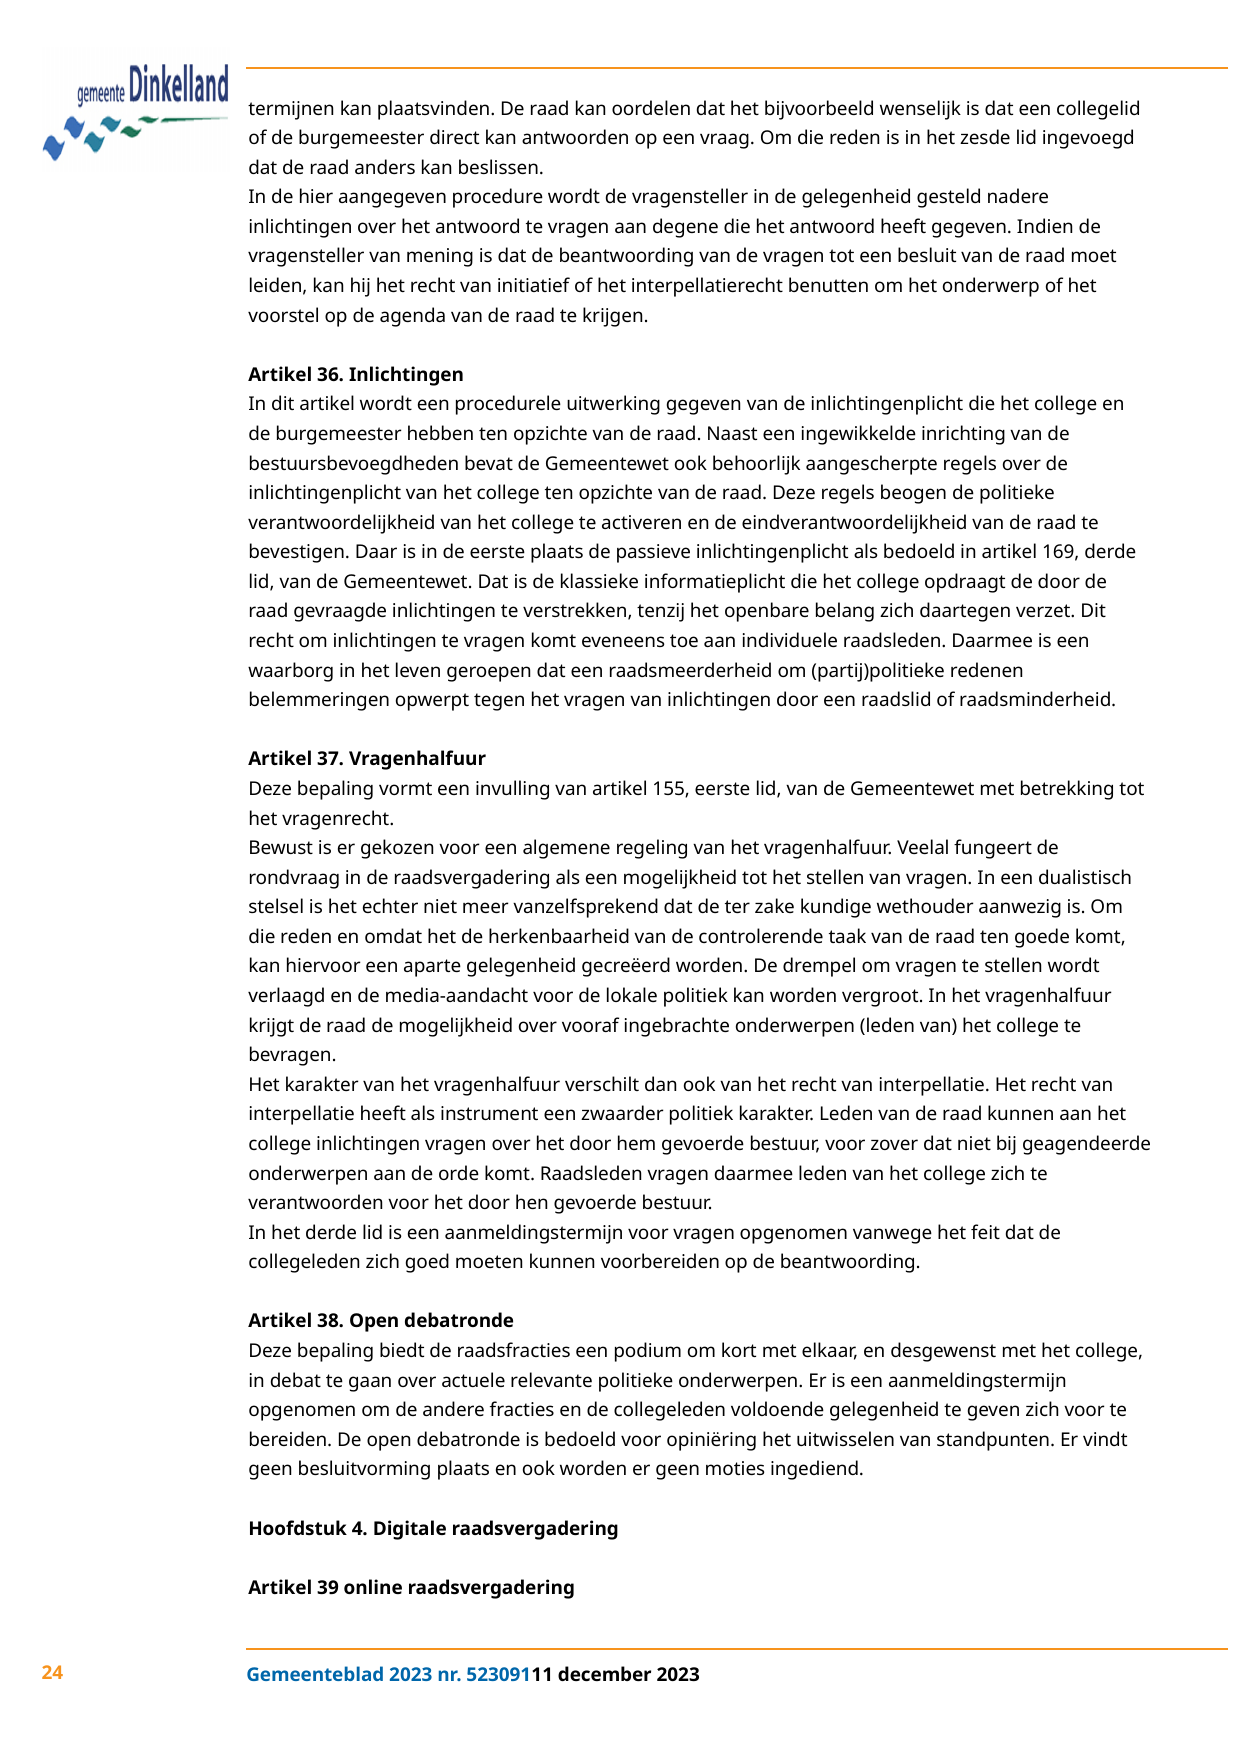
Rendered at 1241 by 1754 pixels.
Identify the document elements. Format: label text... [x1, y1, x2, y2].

text Artikel 37. Vragenhalfuur [248, 746, 1152, 771]
text Artikel 38. Open debatronde [248, 1308, 1152, 1333]
text Bewust is er gekozen voor een algemene regeling van het vragenhalfuur. Veelal fungeert de rondvraag in de raadsvergadering als een mogelijkheid tot het stellen van vragen. In een dualistisch stelsel is het echter niet meer vanzelfsprekend dat de ter zake kundige wethouder aanwezig is. Om die reden en omdat het de herkenbaarheid van de controlerende taak van de raad ten goede komt, kan hiervoor een aparte gelegenheid gecreëerd worden. De drempel om vragen te stellen wordt verlaagd en de media-aandacht voor de lokale politiek kan worden vergroot. In het vragenhalfuur krijgt de raad de mogelijkheid over vooraf ingebrachte onderwerpen (leden van) het college te bevragen. [248, 834, 1152, 1067]
text Hoofdstuk 4. Digitale raadsvergadering [248, 1515, 1152, 1541]
text Artikel 36. Inlichtingen [248, 361, 1152, 387]
text In de hier aangegeven procedure wordt de vragensteller in de gelegenheid gesteld nadere inlichtingen over het antwoord te vragen aan degene die het antwoord heeft gegeven. Indien de vragensteller van mening is dat de beantwoording van de vragen tot een besluit van de raad moet leiden, kan hij het recht van initiatief of het interpellatierecht benutten om het onderwerp of het voorstel op de agenda van de raad te krijgen. [248, 183, 1152, 328]
text In dit artikel wordt een procedurele uitwerking gegeven van de inlichtingenplicht die het college en de burgemeester hebben ten opzichte van de raad. Naast een ingewikkelde inrichting van de bestuursbevoegdheden bevat de Gemeentewet ook behoorlijk aangescherpte regels over de inlichtingenplicht van het college ten opzichte van de raad. Deze regels beogen de politieke verantwoordelijkheid van het college te activeren en de eindverantwoordelijkheid van de raad te bevestigen. Daar is in de eerste plaats de passieve inlichtingenplicht als bedoeld in artikel 169, derde lid, van de Gemeentewet. Dat is de klassieke informatieplicht die het college opdraagt de door de raad gevraagde inlichtingen te verstrekken, tenzij het openbare belang zich daartegen verzet. Dit recht om inlichtingen te vragen komt eveneens toe aan individuele raadsleden. Daarmee is een waarborg in het leven geroepen dat een raadsmeerderheid om (partij)politieke redenen belemmeringen opwerpt tegen het vragen van inlichtingen door een raadslid of raadsminderheid. [248, 391, 1152, 712]
text Artikel 39 online raadsvergadering [248, 1574, 1152, 1600]
picture [41, 47, 231, 172]
text Het karakter van het vragenhalfuur verschilt dan ook van het recht van interpellatie. Het recht van interpellatie heeft als instrument een zwaarder politiek karakter. Leden van de raad kunnen aan het college inlichtingen vragen over het door hem gevoerde bestuur, voor zover dat niet bij geagendeerde onderwerpen aan de orde komt. Raadsleden vragen daarmee leden van het college zich te verantwoorden voor het door hen gevoerde bestuur. [248, 1071, 1152, 1215]
text termijnen kan plaatsvinden. De raad kan oordelen dat het bijvoorbeeld wenselijk is dat een collegelid of de burgemeester direct kan antwoorden op een vraag. Om die reden is in het zesde lid ingevoegd dat de raad anders kan beslissen. [248, 95, 1152, 180]
text In het derde lid is een aanmeldingstermijn voor vragen opgenomen vanwege het feit dat de collegeleden zich goed moeten kunnen voorbereiden op de beantwoording. [248, 1219, 1152, 1274]
text Deze bepaling biedt de raadsfracties een podium om kort met elkaar, en desgewenst met het college, in debat te gaan over actuele relevante politieke onderwerpen. Er is een aanmeldingstermijn opgenomen om de andere fracties en de collegeleden voldoende gelegenheid te geven zich voor te bereiden. De open debatronde is bedoeld voor opiniëring het uitwisselen van standpunten. Er vindt geen besluitvorming plaats en ook worden er geen moties ingediend. [248, 1337, 1152, 1481]
text Deze bepaling vormt een invulling van artikel 155, eerste lid, van de Gemeentewet met betrekking tot het vragenrecht. [248, 775, 1152, 831]
